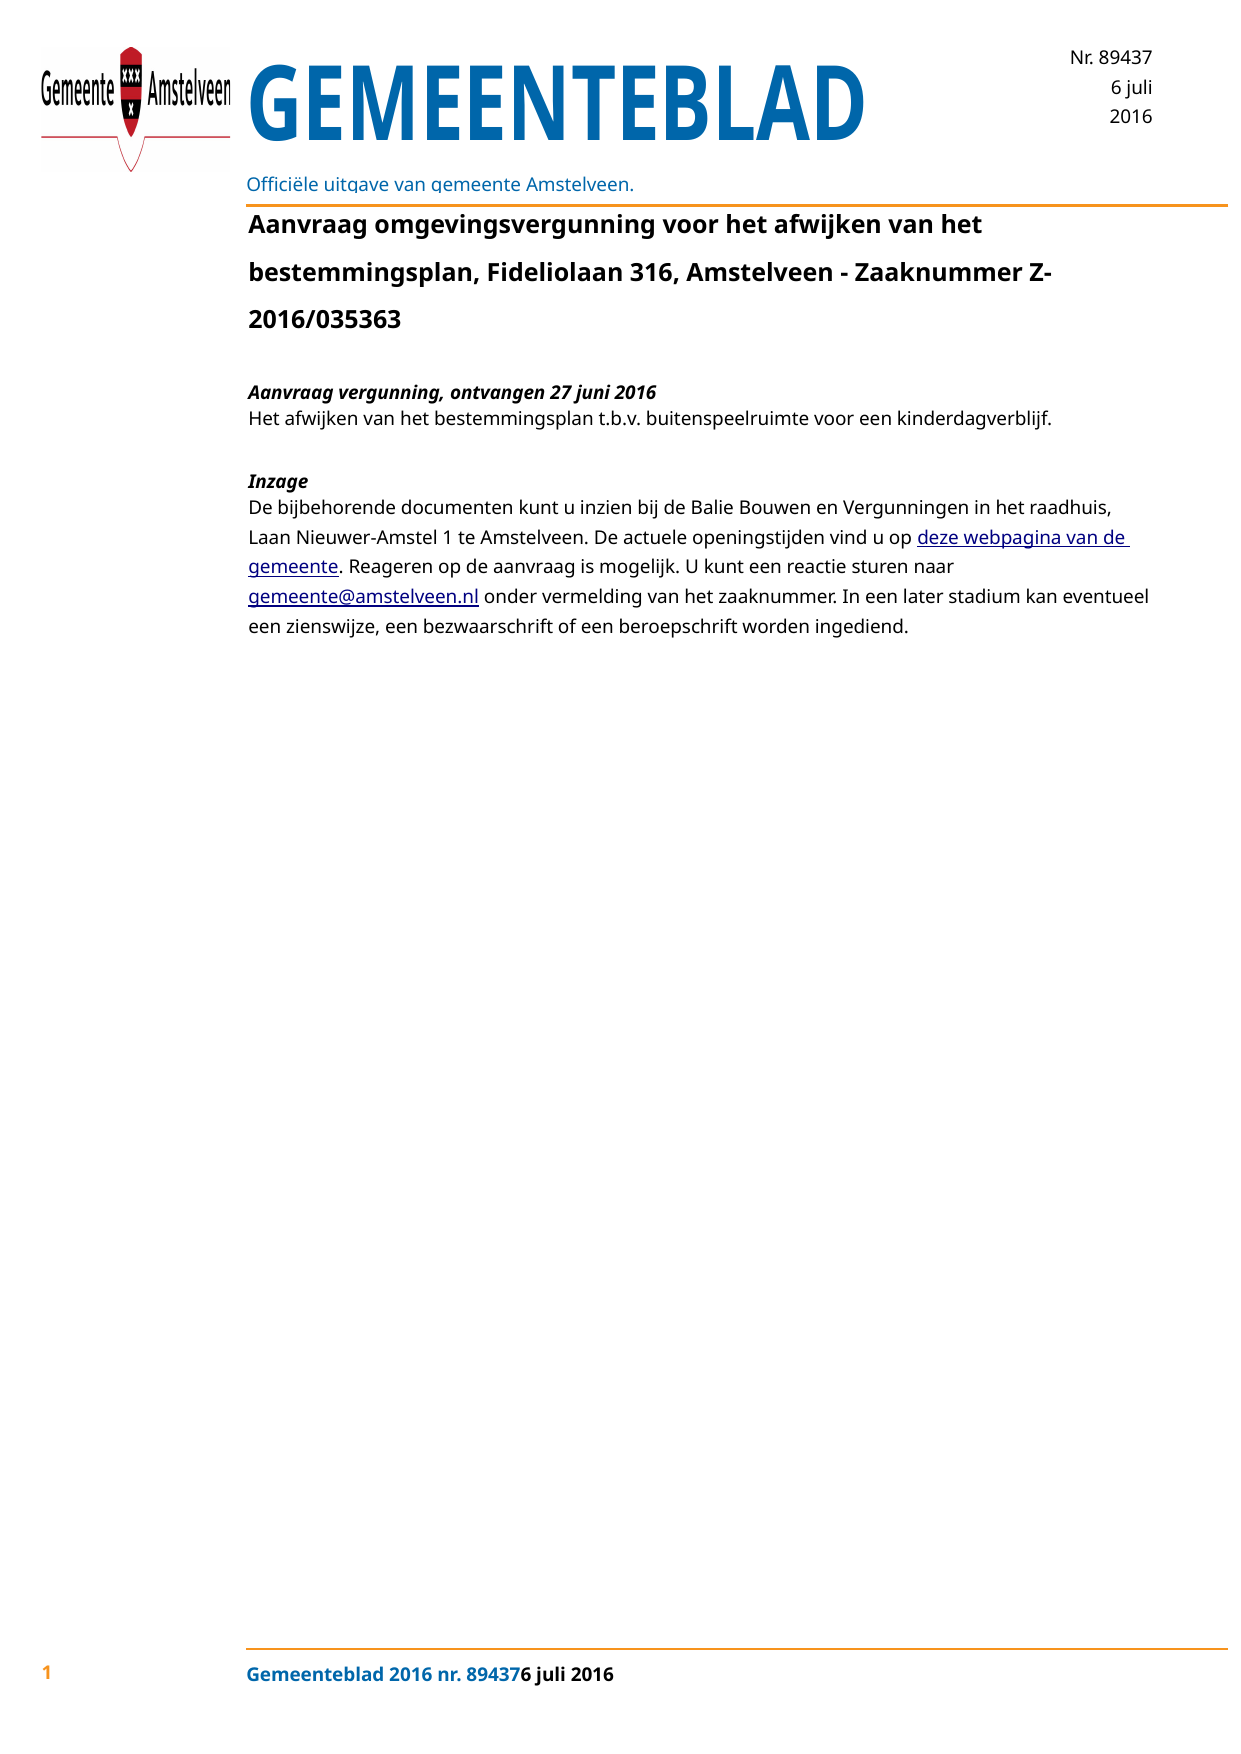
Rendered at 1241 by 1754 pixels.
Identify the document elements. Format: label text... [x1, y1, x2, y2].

picture [41, 47, 231, 172]
text De bijbehorende documenten kunt u inzien bij de Balie Bouwen en Vergunningen in het raadhuis, Laan Nieuwer-Amstel 1 te Amstelveen. De actuele openingstijden vind u op deze webpagina van de gemeente. Reageren op de aanvraag is mogelijk. U kunt een reactie sturen naar gemeente@amstelveen.nl onder vermelding van het zaaknummer. In een later stadium kan eventueel een zienswijze, een bezwaarschrift of een beroepschrift worden ingediend. [248, 494, 1152, 638]
text Inzage [248, 469, 1152, 494]
text Aanvraag omgevingsvergunning voor het afwijken van het bestemmingsplan, Fideliolaan 316, Amstelveen - Zaaknummer Z-2016/035363 [248, 207, 1152, 336]
text Het afwijken van het bestemmingsplan t.b.v. buitenspeelruimte voor een kinderdagverblijf. [248, 405, 1152, 431]
text Aanvraag vergunning, ontvangen 27 juni 2016 [248, 379, 1152, 405]
